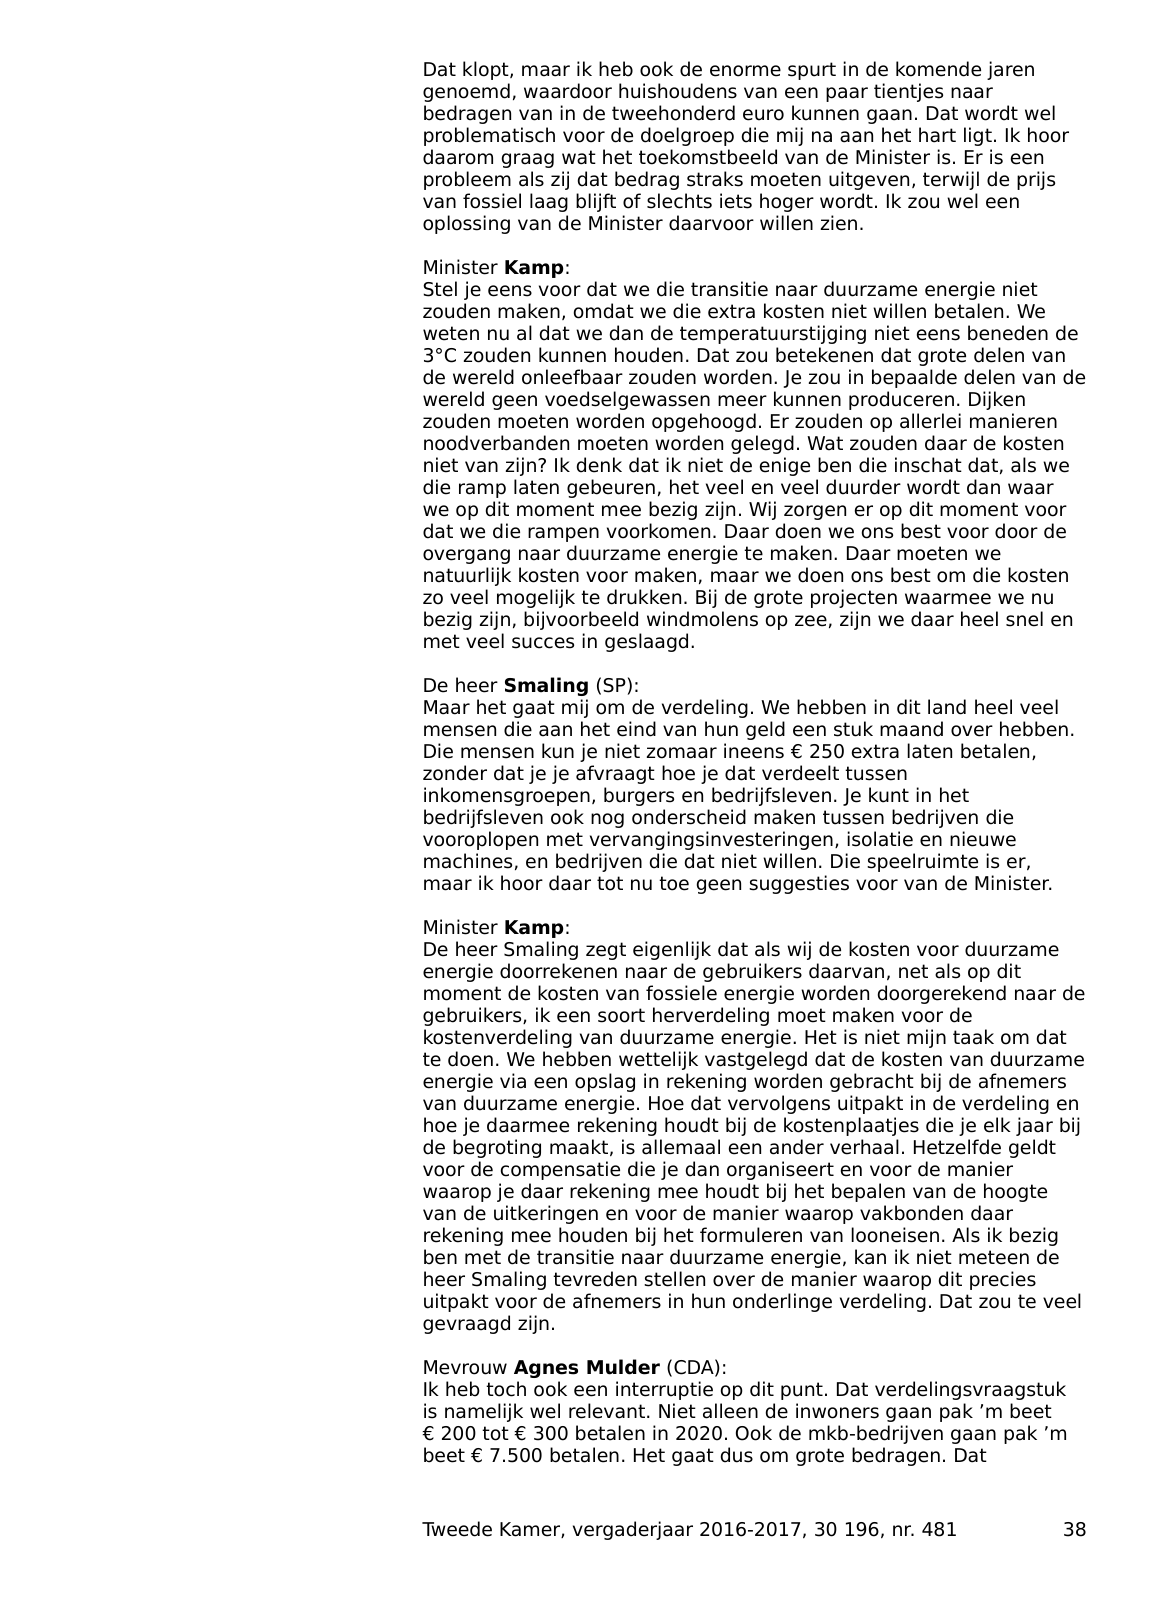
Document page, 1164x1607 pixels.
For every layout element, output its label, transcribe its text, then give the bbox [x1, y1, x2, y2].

text De heer Smaling zegt eigenlijk dat als wij de kosten voor duurzame energie doorrekenen naar de gebruikers daarvan, net als op dit moment de kosten van fossiele energie worden doorgerekend naar de gebruikers, ik een soort herverdeling moet maken voor de kostenverdeling van duurzame energie. Het is niet mijn taak om dat te doen. We hebben wettelijk vastgelegd dat de kosten van duurzame energie via een opslag in rekening worden gebracht bij de afnemers van duurzame energie. Hoe dat vervolgens uitpakt in de verdeling en hoe je daarmee rekening houdt bij de kostenplaatjes die je elk jaar bij de begroting maakt, is allemaal een ander verhaal. Hetzelfde geldt voor de compensatie die je dan organiseert en voor de manier waarop je daar rekening mee houdt bij het bepalen van de hoogte van de uitkeringen en voor de manier waarop vakbonden daar rekening mee houden bij het formuleren van looneisen. Als ik bezig ben met de transitie naar duurzame energie, kan ik niet meteen de heer Smaling tevreden stellen over de manier waarop dit precies uitpakt voor de afnemers in hun onderlinge verdeling. Dat zou te veel gevraagd zijn. [422, 939, 1087, 1334]
text De heer Smaling (SP): [422, 675, 1087, 697]
text Ik heb toch ook een interruptie op dit punt. Dat verdelingsvraagstuk is namelijk wel relevant. Niet alleen de inwoners gaan pak ’m beet € 200 tot € 300 betalen in 2020. Ook de mkb-bedrijven gaan pak ’m beet € 7.500 betalen. Het gaat dus om grote bedragen. Dat [422, 1379, 1087, 1467]
text Maar het gaat mij om de verdeling. We hebben in dit land heel veel mensen die aan het eind van hun geld een stuk maand over hebben. Die mensen kun je niet zomaar ineens € 250 extra laten betalen, zonder dat je je afvraagt hoe je dat verdeelt tussen inkomensgroepen, burgers en bedrijfsleven. Je kunt in het bedrijfsleven ook nog onderscheid maken tussen bedrijven die vooroplopen met vervangingsinvesteringen, isolatie en nieuwe machines, en bedrijven die dat niet willen. Die speelruimte is er, maar ik hoor daar tot nu toe geen suggesties voor van de Minister. [422, 697, 1087, 895]
text Dat klopt, maar ik heb ook de enorme spurt in de komende jaren genoemd, waardoor huishoudens van een paar tientjes naar bedragen van in de tweehonderd euro kunnen gaan. Dat wordt wel problematisch voor de doelgroep die mij na aan het hart ligt. Ik hoor daarom graag wat het toekomstbeeld van de Minister is. Er is een probleem als zij dat bedrag straks moeten uitgeven, terwijl de prijs van fossiel laag blijft of slechts iets hoger wordt. Ik zou wel een oplossing van de Minister daarvoor willen zien. [422, 59, 1087, 235]
text Mevrouw Agnes Mulder (CDA): [422, 1357, 1087, 1379]
text Minister Kamp: [422, 257, 1087, 279]
text Stel je eens voor dat we die transitie naar duurzame energie niet zouden maken, omdat we die extra kosten niet willen betalen. We weten nu al dat we dan de temperatuurstijging niet eens beneden de 3°C zouden kunnen houden. Dat zou betekenen dat grote delen van de wereld onleefbaar zouden worden. Je zou in bepaalde delen van de wereld geen voedselgewassen meer kunnen produceren. Dijken zouden moeten worden opgehoogd. Er zouden op allerlei manieren noodverbanden moeten worden gelegd. Wat zouden daar de kosten niet van zijn? Ik denk dat ik niet de enige ben die inschat dat, als we die ramp laten gebeuren, het veel en veel duurder wordt dan waar we op dit moment mee bezig zijn. Wij zorgen er op dit moment voor dat we die rampen voorkomen. Daar doen we ons best voor door de overgang naar duurzame energie te maken. Daar moeten we natuurlijk kosten voor maken, maar we doen ons best om die kosten zo veel mogelijk te drukken. Bij de grote projecten waarmee we nu bezig zijn, bijvoorbeeld windmolens op zee, zijn we daar heel snel en met veel succes in geslaagd. [422, 279, 1087, 653]
text Minister Kamp: [422, 917, 1087, 939]
